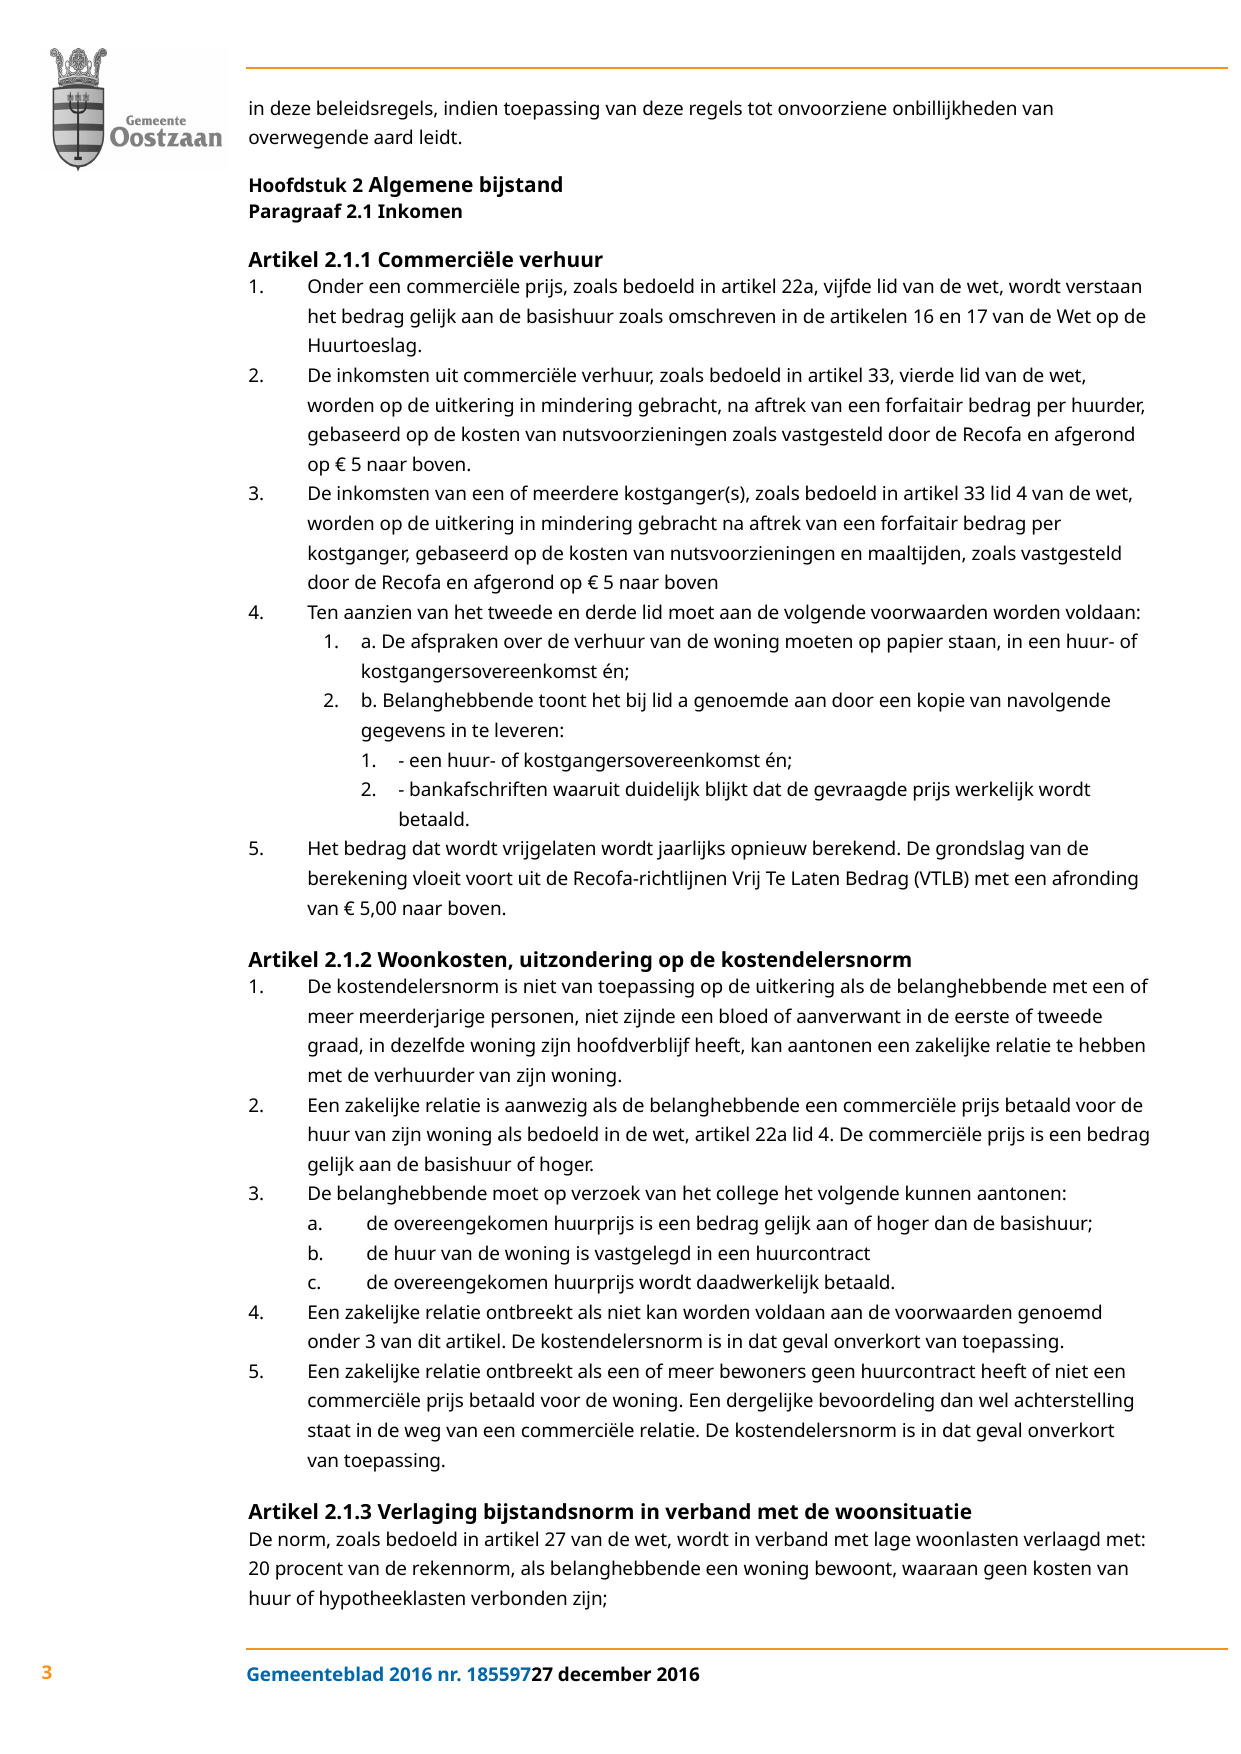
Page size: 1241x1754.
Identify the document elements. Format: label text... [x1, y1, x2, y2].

list Onder een commerciële prijs, zoals bedoeld in artikel 22a, vijfde lid van de wet, wordt verstaan het bedrag gelijk aan de basishuur zoals omschreven in de artikelen 16 en 17 van de Wet op de Huurtoeslag. [248, 273, 1152, 358]
text De norm, zoals bedoeld in artikel 27 van de wet, wordt in verband met lage woonlasten verlaagd met: [248, 1526, 1152, 1551]
list de overeengekomen huurprijs is een bedrag gelijk aan of hoger dan de basishuur; [307, 1210, 1152, 1236]
list de overeengekomen huurprijs wordt daadwerkelijk betaald. [307, 1269, 1152, 1295]
picture [41, 47, 231, 172]
text Paragraaf 2.1 Inkomen [248, 198, 1152, 224]
list De kostendelersnorm is niet van toepassing op de uitkering als de belanghebbende met een of meer meerderjarige personen, niet zijnde een bloed of aanverwant in de eerste of tweede graad, in dezelfde woning zijn hoofdverblijf heeft, kan aantonen een zakelijke relatie te hebben met de verhuurder van zijn woning. [248, 973, 1152, 1088]
text Artikel 2.1.2 Woonkosten, uitzondering op de kostendelersnorm [248, 945, 1152, 973]
list De inkomsten van een of meerdere kostganger(s), zoals bedoeld in artikel 33 lid 4 van de wet, worden op de uitkering in mindering gebracht na aftrek van een forfaitair bedrag per kostganger, gebaseerd op de kosten van nutsvoorzieningen en maaltijden, zoals vastgesteld door de Recofa en afgerond op € 5 naar boven [248, 481, 1152, 595]
text Artikel 2.1.1 Commerciële verhuur [248, 245, 1152, 273]
list b. Belanghebbende toont het bij lid a genoemde aan door een kopie van navolgende gegevens in te leveren: [323, 688, 1152, 743]
list Een zakelijke relatie ontbreekt als niet kan worden voldaan aan de voorwaarden genoemd onder 3 van dit artikel. De kostendelersnorm is in dat geval onverkort van toepassing. [248, 1299, 1152, 1354]
list Het bedrag dat wordt vrijgelaten wordt jaarlijks opnieuw berekend. De grondslag van de berekening vloeit voort uit de Recofa-richtlijnen Vrij Te Laten Bedrag (VTLB) met een afronding van € 5,00 naar boven. [248, 836, 1152, 920]
text Hoofdstuk 2 Algemene bijstand [248, 170, 1152, 198]
list De belanghebbende moet op verzoek van het college het volgende kunnen aantonen: [248, 1181, 1152, 1206]
list Een zakelijke relatie is aanwezig als de belanghebbende een commerciële prijs betaald voor de huur van zijn woning als bedoeld in de wet, artikel 22a lid 4. De commerciële prijs is een bedrag gelijk aan de basishuur of hoger. [248, 1092, 1152, 1177]
list - bankafschriften waaruit duidelijk blijkt dat de gevraagde prijs werkelijk wordt betaald. [361, 776, 1152, 832]
text in deze beleidsregels, indien toepassing van deze regels tot onvoorziene onbillijkheden van overwegende aard leidt. [248, 95, 1152, 150]
list Ten aanzien van het tweede en derde lid moet aan de volgende voorwaarden worden voldaan: [248, 599, 1152, 624]
text 20 procent van de rekennorm, als belanghebbende een woning bewoont, waaraan geen kosten van huur of hypotheeklasten verbonden zijn; [248, 1555, 1152, 1611]
list Een zakelijke relatie ontbreekt als een of meer bewoners geen huurcontract heeft of niet een commerciële prijs betaald voor de woning. Een dergelijke bevoordeling dan wel achterstelling staat in de weg van een commerciële relatie. De kostendelersnorm is in dat geval onverkort van toepassing. [248, 1358, 1152, 1473]
list De inkomsten uit commerciële verhuur, zoals bedoeld in artikel 33, vierde lid van de wet, worden op de uitkering in mindering gebracht, na aftrek van een forfaitair bedrag per huurder, gebaseerd op de kosten van nutsvoorzieningen zoals vastgesteld door de Recofa en afgerond op € 5 naar boven. [248, 362, 1152, 477]
list de huur van de woning is vastgelegd in een huurcontract [307, 1240, 1152, 1266]
text Artikel 2.1.3 Verlaging bijstandsnorm in verband met de woonsituatie [248, 1497, 1152, 1526]
list - een huur- of kostgangersovereenkomst én; [361, 747, 1152, 772]
list a. De afspraken over de verhuur van de woning moeten op papier staan, in een huur- of kostgangersovereenkomst én; [323, 628, 1152, 684]
